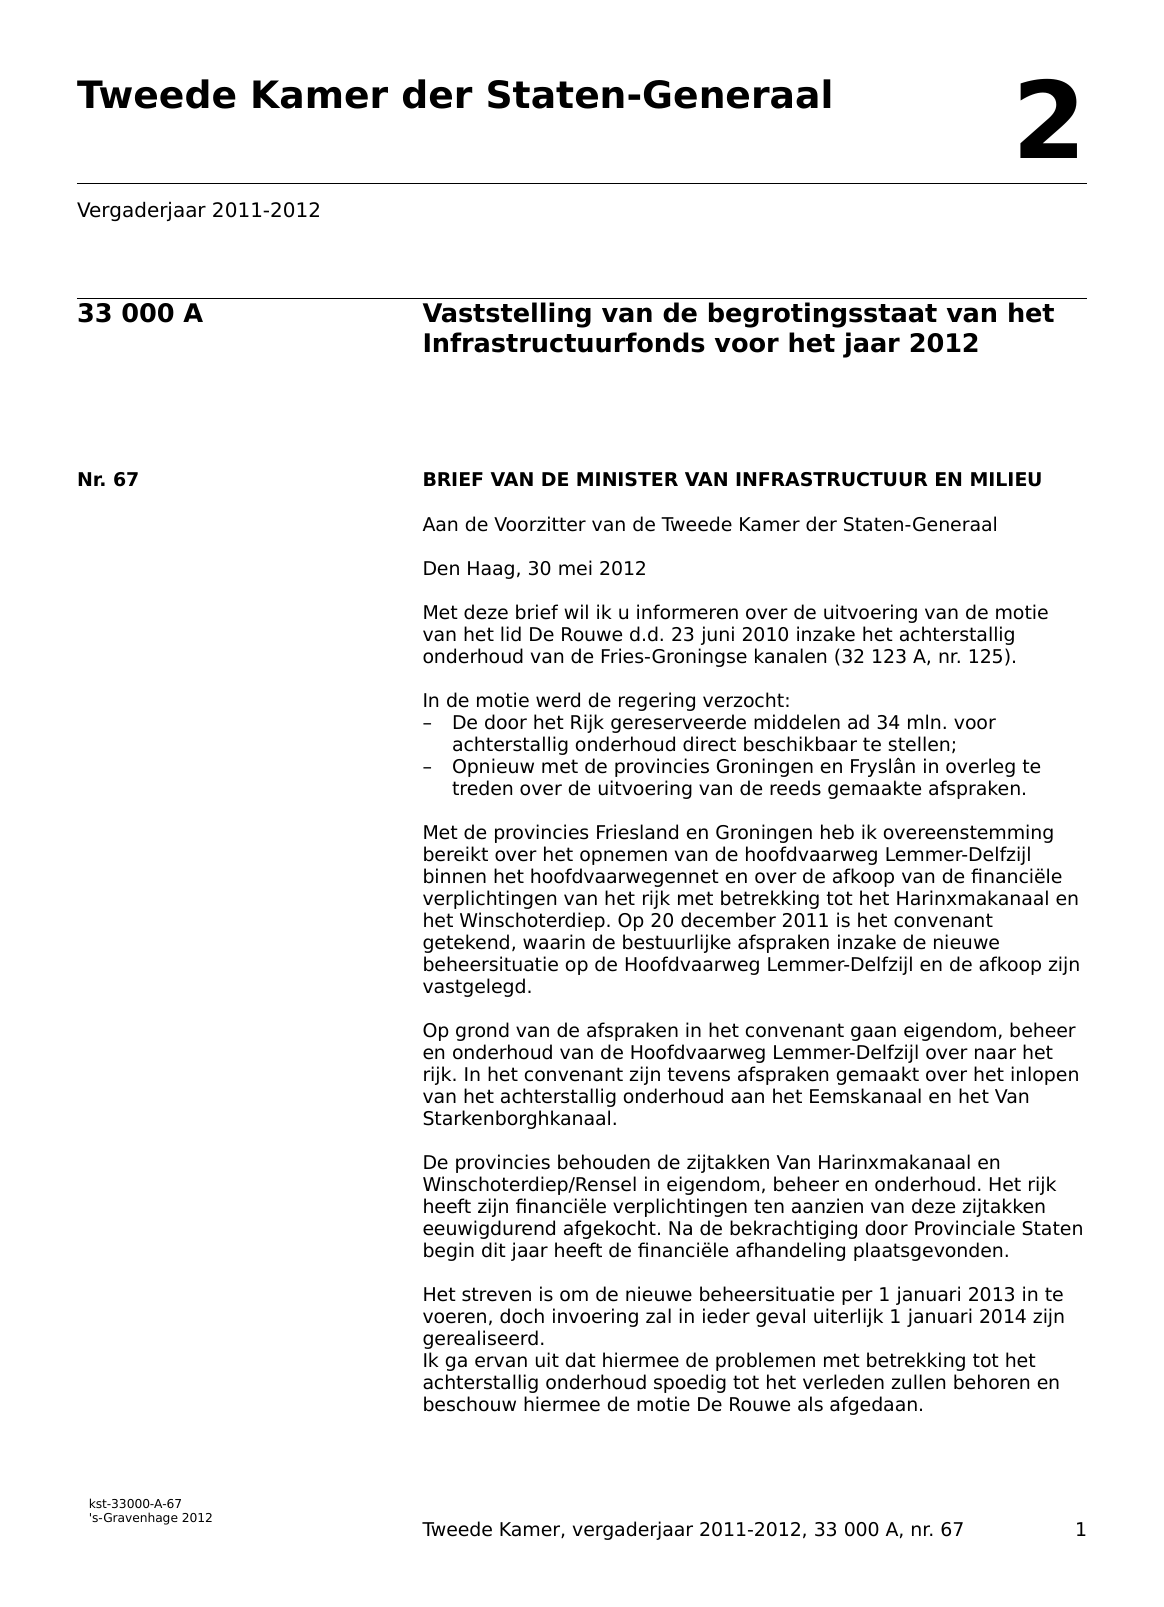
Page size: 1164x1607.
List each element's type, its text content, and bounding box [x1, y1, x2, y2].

text Den Haag, 30 mei 2012 [422, 558, 1087, 580]
text In de motie werd de regering verzocht: [422, 690, 1087, 712]
text Op grond van de afspraken in het convenant gaan eigendom, beheer en onderhoud van de Hoofdvaarweg Lemmer-Delfzijl over naar het rijk. In het convenant zijn tevens afspraken gemaakt over het inlopen van het achterstallig onderhoud aan het Eemskanaal en het Van Starkenborghkanaal. [422, 1020, 1087, 1130]
table_header Tweede Kamer der Staten-Generaal [77, 59, 886, 183]
subtitle Nr. 67 BRIEF VAN DE MINISTER VAN INFRASTRUCTUUR EN MILIEU [77, 469, 1087, 491]
subtitle 33 000 A Vaststelling van de begrotingsstaat van het Infrastructuurfonds voor het jaar 2012 [77, 299, 1087, 358]
text 's-Gravenhage 2012 [88, 1511, 323, 1525]
text – Opnieuw met de provincies Groningen en Fryslân in overleg te treden over de uitvoering van de reeds gemaakte afspraken. [422, 756, 1087, 800]
text Met deze brief wil ik u informeren over de uitvoering van de motie van het lid De Rouwe d.d. 23 juni 2010 inzake het achterstallig onderhoud van de Fries-Groningse kanalen (32 123 A, nr. 125). [422, 602, 1087, 668]
table_cell Vergaderjaar 2011-2012 [77, 184, 1087, 298]
text Aan de Voorzitter van de Tweede Kamer der Staten-Generaal [422, 513, 1087, 536]
text Het streven is om de nieuwe beheersituatie per 1 januari 2013 in te voeren, doch invoering zal in ieder geval uiterlijk 1 januari 2014 zijn gerealiseerd. [422, 1284, 1087, 1350]
text De provincies behouden de zijtakken Van Harinxmakanaal en Winschoterdiep/Rensel in eigendom, beheer en onderhoud. Het rijk heeft zijn financiële verplichtingen ten aanzien van deze zijtakken eeuwigdurend afgekocht. Na de bekrachtiging door Provinciale Staten begin dit jaar heeft de financiële afhandeling plaatsgevonden. [422, 1152, 1087, 1262]
text Met de provincies Friesland en Groningen heb ik overeenstemming bereikt over het opnemen van de hoofdvaarweg Lemmer-Delfzijl binnen het hoofdvaarwegennet en over de afkoop van de financiële verplichtingen van het rijk met betrekking tot het Harinxmakanaal en het Winschoterdiep. Op 20 december 2011 is het convenant getekend, waarin de bestuurlijke afspraken inzake de nieuwe beheersituatie op de Hoofdvaarweg Lemmer-Delfzijl en de afkoop zijn vastgelegd. [422, 822, 1087, 998]
text Ik ga ervan uit dat hiermee de problemen met betrekking tot het achterstallig onderhoud spoedig tot het verleden zullen behoren en beschouw hiermee de motie De Rouwe als afgedaan. [422, 1350, 1087, 1416]
table_header 2 [886, 59, 1087, 183]
text – De door het Rijk gereserveerde middelen ad 34 mln. voor achterstallig onderhoud direct beschikbaar te stellen; [422, 712, 1087, 756]
text kst-33000-A-67 [88, 1497, 323, 1511]
